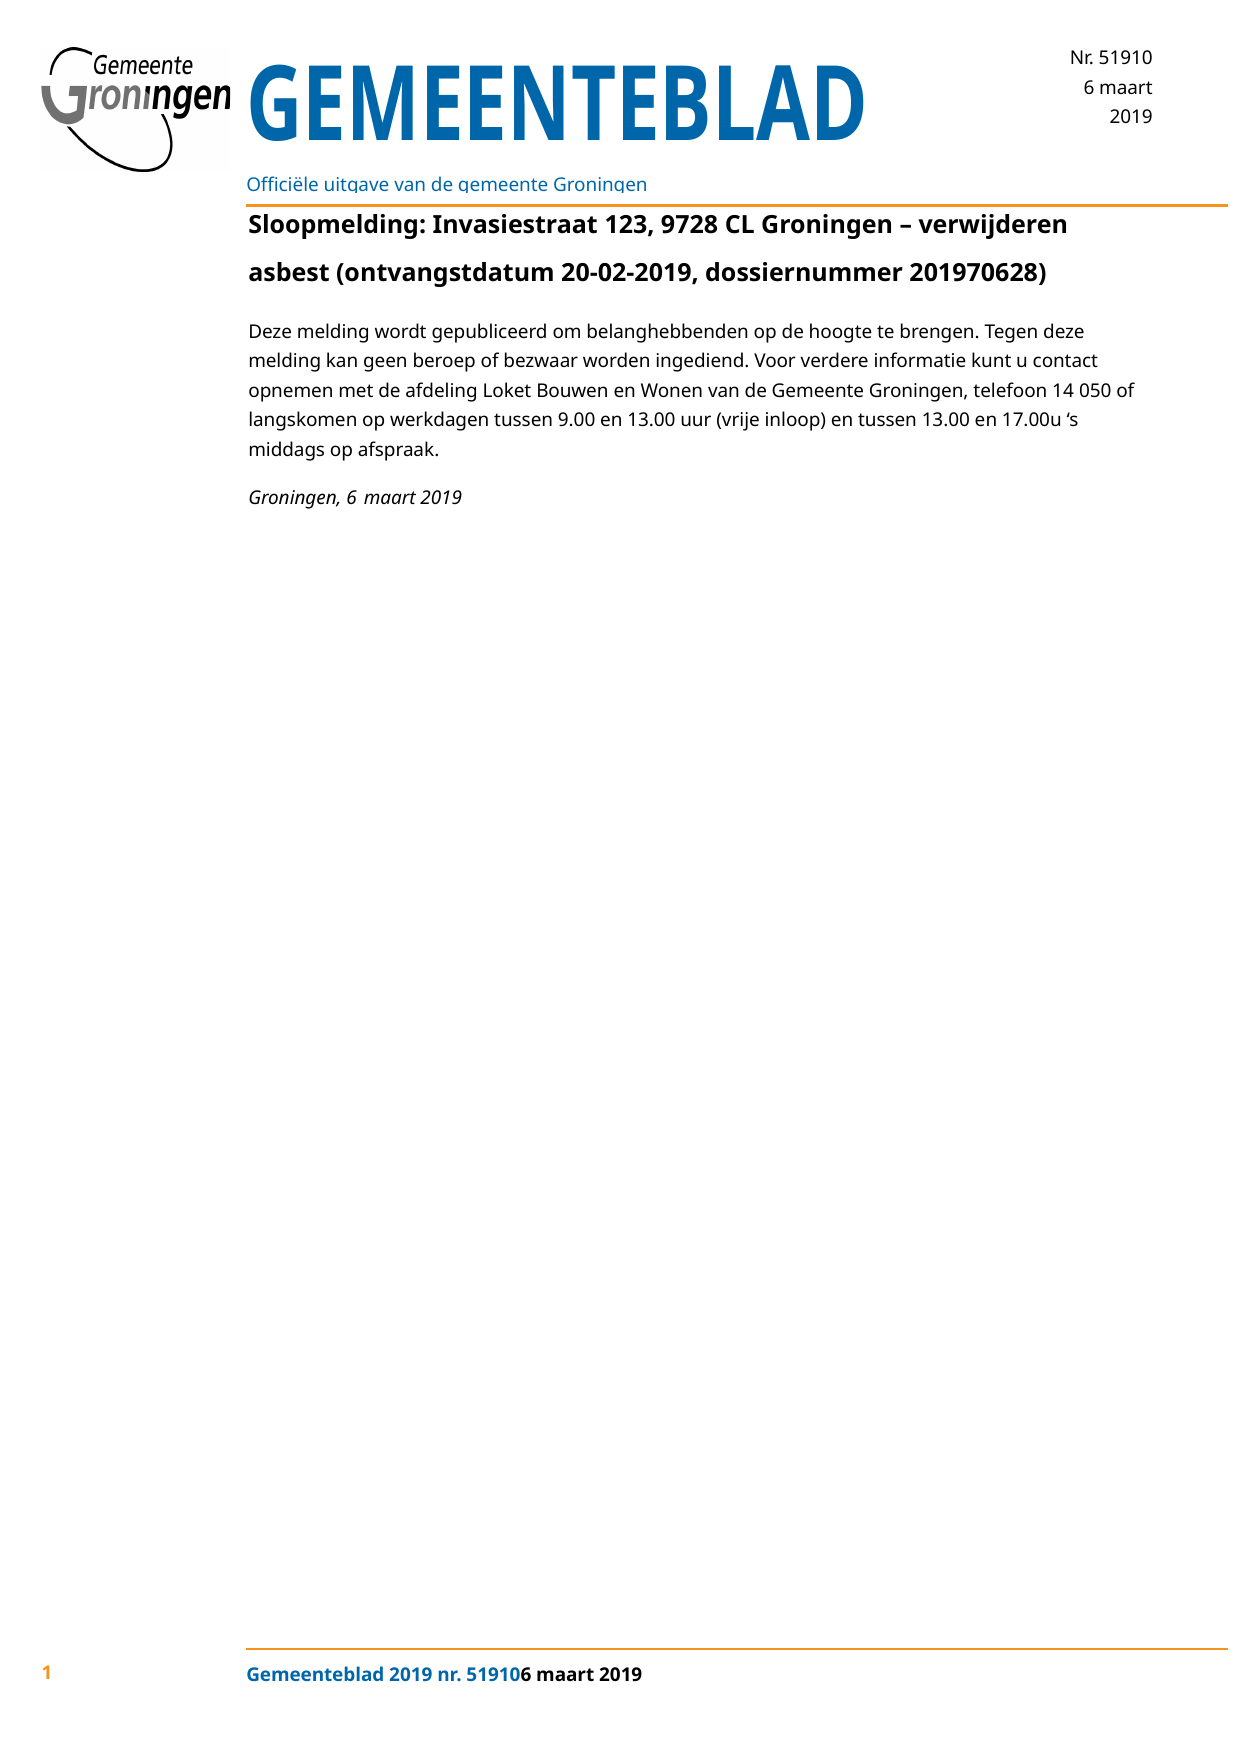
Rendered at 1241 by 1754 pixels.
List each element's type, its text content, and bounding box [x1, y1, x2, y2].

text Sloopmelding: Invasiestraat 123, 9728 CL Groningen – verwijderen asbest (ontvangstdatum 20-02-2019, dossiernummer 201970628) [248, 207, 1152, 288]
text Deze melding wordt gepubliceerd om belanghebbenden op de hoogte te brengen. Tegen deze melding kan geen beroep of bezwaar worden ingediend. Voor verdere informatie kunt u contact opnemen met de afdeling Loket Bouwen en Wonen van de Gemeente Groningen, telefoon 14 050 of langskomen op werkdagen tussen 9.00 en 13.00 uur (vrije inloop) en tussen 13.00 en 17.00u ‘s middags op afspraak. [248, 318, 1152, 462]
picture [41, 47, 231, 172]
text Groningen, 6 maart 2019 [248, 484, 1152, 510]
